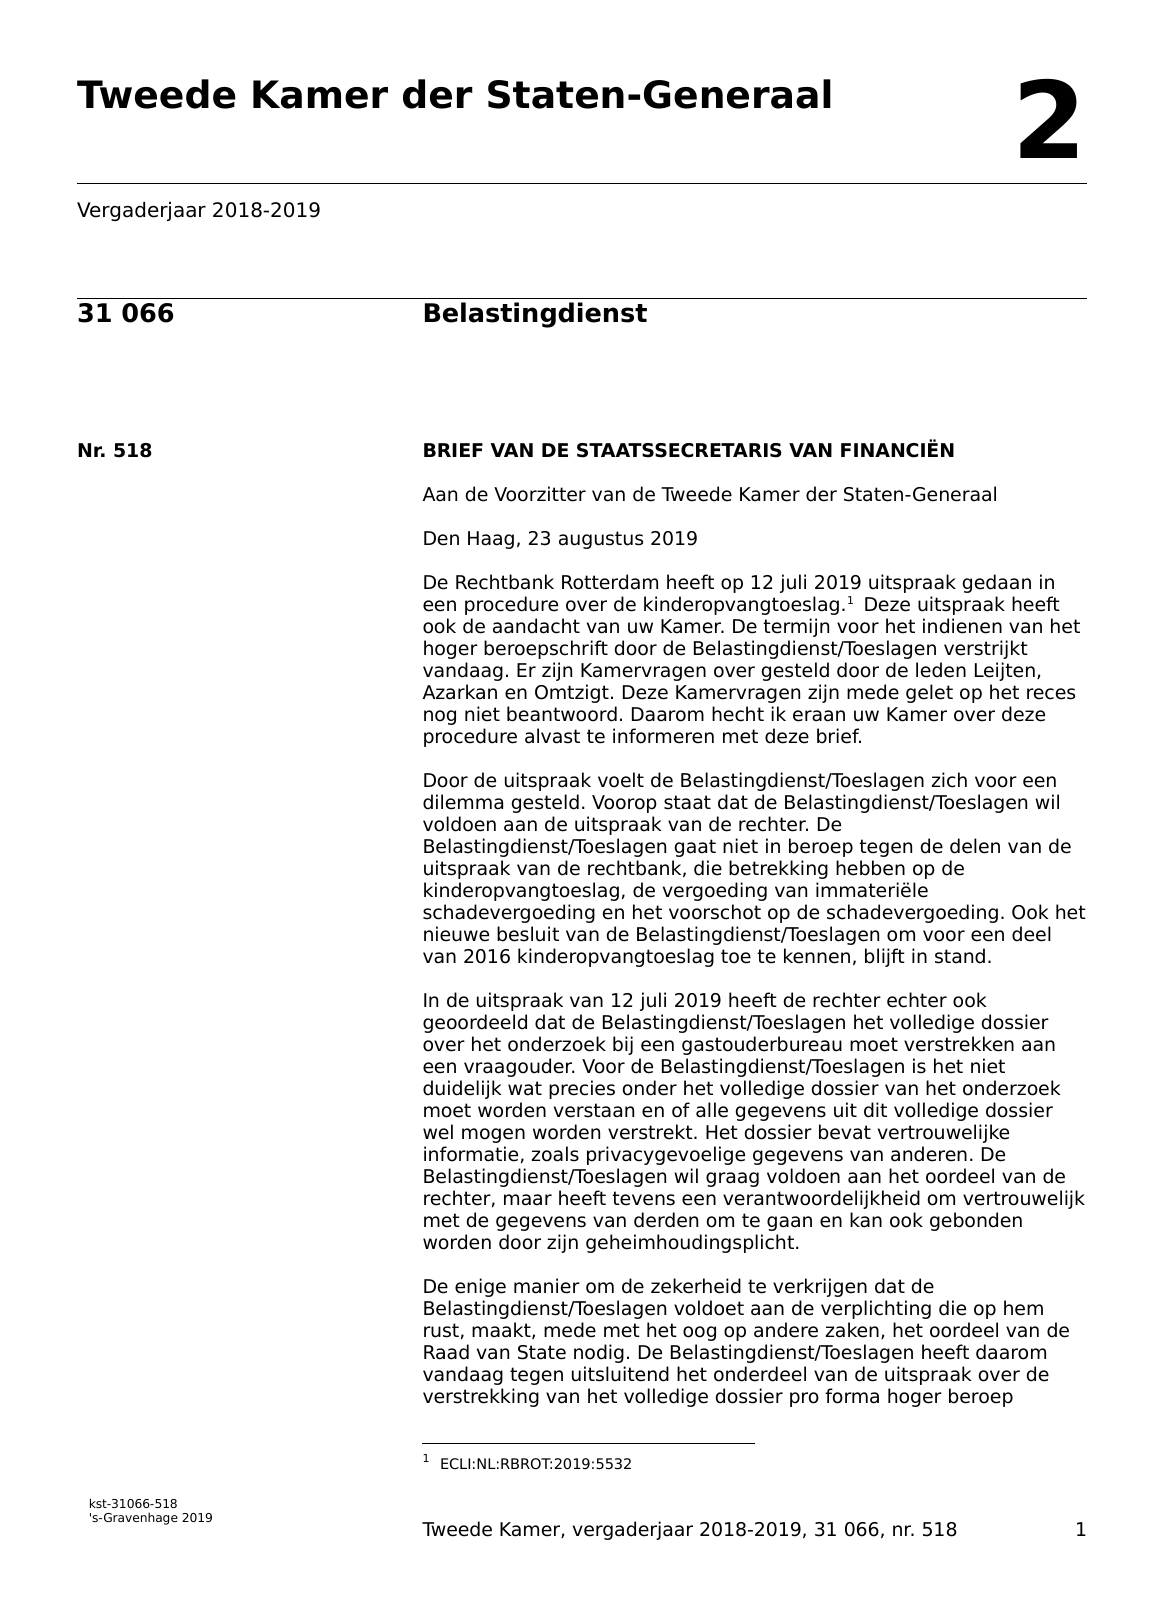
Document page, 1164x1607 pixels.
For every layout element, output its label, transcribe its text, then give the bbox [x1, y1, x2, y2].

text De enige manier om de zekerheid te verkrijgen dat de Belastingdienst/Toeslagen voldoet aan de verplichting die op hem rust, maakt, mede met het oog op andere zaken, het oordeel van de Raad van State nodig. De Belastingdienst/Toeslagen heeft daarom vandaag tegen uitsluitend het onderdeel van de uitspraak over de verstrekking van het volledige dossier pro forma hoger beroep [422, 1276, 1087, 1408]
text ECLI:NL:RBROT:2019:5532 [422, 1452, 1087, 1474]
text Aan de Voorzitter van de Tweede Kamer der Staten-Generaal [422, 484, 1087, 506]
subtitle Nr. 518 BRIEF VAN DE STAATSSECRETARIS VAN FINANCIËN [77, 440, 1087, 462]
text De Rechtbank Rotterdam heeft op 12 juli 2019 uitspraak gedaan in een procedure over de kinderopvangtoeslag. Deze uitspraak heeft ook de aandacht van uw Kamer. De termijn voor het indienen van het hoger beroepschrift door de Belastingdienst/Toeslagen verstrijkt vandaag. Er zijn Kamervragen over gesteld door de leden Leijten, Azarkan en Omtzigt. Deze Kamervragen zijn mede gelet op het reces nog niet beantwoord. Daarom hecht ik eraan uw Kamer over deze procedure alvast te informeren met deze brief. [422, 572, 1087, 748]
table_header 2 [886, 59, 1087, 183]
text Den Haag, 23 augustus 2019 [422, 528, 1087, 550]
table_cell Vergaderjaar 2018-2019 [77, 184, 1087, 298]
subtitle 31 066 Belastingdienst [77, 299, 1087, 329]
text kst-31066-518 [88, 1497, 323, 1511]
table_header Tweede Kamer der Staten-Generaal [77, 59, 886, 183]
text Door de uitspraak voelt de Belastingdienst/Toeslagen zich voor een dilemma gesteld. Voorop staat dat de Belastingdienst/Toeslagen wil voldoen aan de uitspraak van de rechter. De Belastingdienst/Toeslagen gaat niet in beroep tegen de delen van de uitspraak van de rechtbank, die betrekking hebben op de kinderopvangtoeslag, de vergoeding van immateriële schadevergoeding en het voorschot op de schadevergoeding. Ook het nieuwe besluit van de Belastingdienst/Toeslagen om voor een deel van 2016 kinderopvangtoeslag toe te kennen, blijft in stand. [422, 770, 1087, 968]
text 's-Gravenhage 2019 [88, 1511, 323, 1525]
text In de uitspraak van 12 juli 2019 heeft de rechter echter ook geoordeeld dat de Belastingdienst/Toeslagen het volledige dossier over het onderzoek bij een gastouderbureau moet verstrekken aan een vraagouder. Voor de Belastingdienst/Toeslagen is het niet duidelijk wat precies onder het volledige dossier van het onderzoek moet worden verstaan en of alle gegevens uit dit volledige dossier wel mogen worden verstrekt. Het dossier bevat vertrouwelijke informatie, zoals privacygevoelige gegevens van anderen. De Belastingdienst/Toeslagen wil graag voldoen aan het oordeel van de rechter, maar heeft tevens een verantwoordelijkheid om vertrouwelijk met de gegevens van derden om te gaan en kan ook gebonden worden door zijn geheimhoudingsplicht. [422, 990, 1087, 1254]
